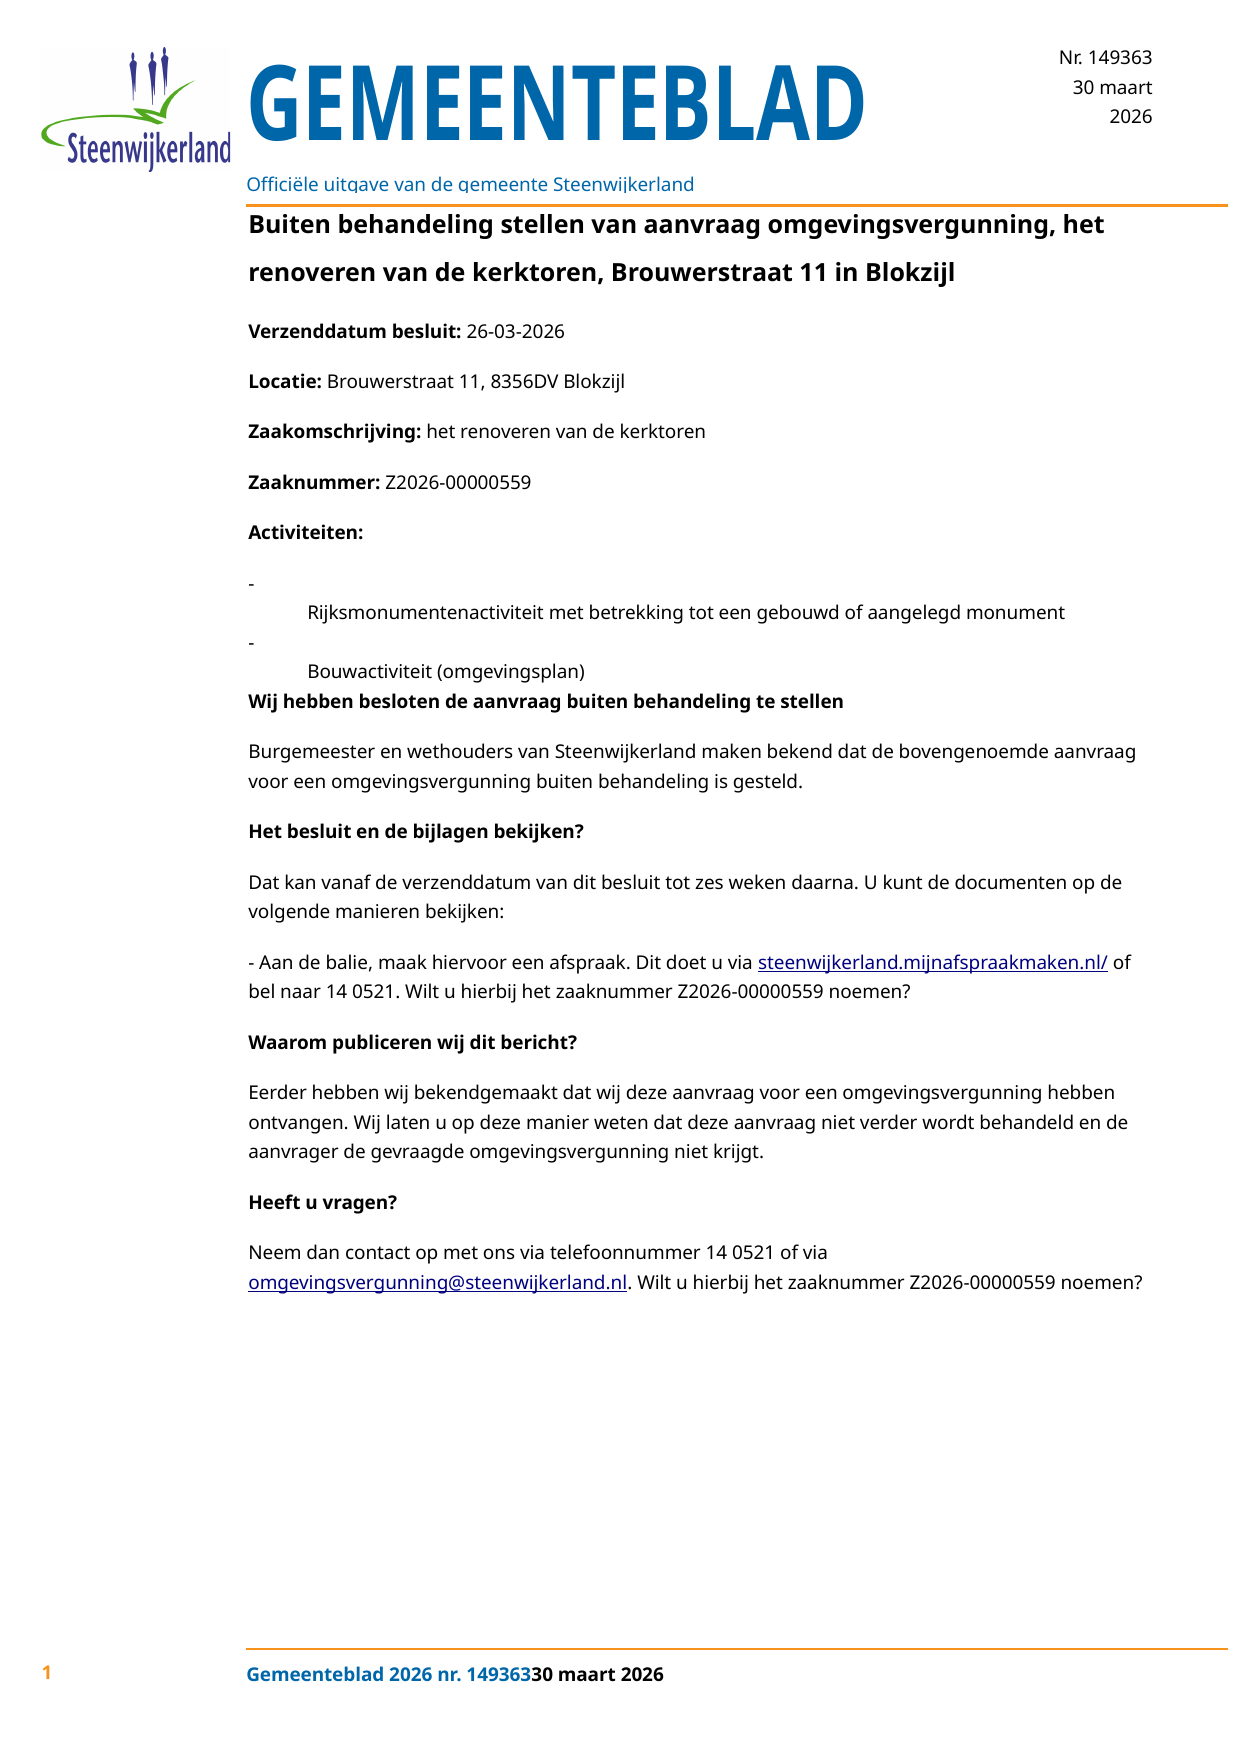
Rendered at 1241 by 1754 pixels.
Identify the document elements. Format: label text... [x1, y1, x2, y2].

text Heeft u vragen? [248, 1189, 1152, 1215]
picture [41, 47, 231, 172]
text Wij hebben besloten de aanvraag buiten behandeling te stellen [248, 688, 1152, 714]
text Burgemeester en wethouders van Steenwijkerland maken bekend dat de bovengenoemde aanvraag voor een omgevingsvergunning buiten behandeling is gesteld. [248, 739, 1152, 794]
text Buiten behandeling stellen van aanvraag omgevingsvergunning, het renoveren van de kerktoren, Brouwerstraat 11 in Blokzijl [248, 207, 1152, 288]
list Rijksmonumentenactiviteit met betrekking tot een gebouwd of aangelegd monument [248, 599, 1152, 625]
text Zaaknummer: Z2026-00000559 [248, 469, 1152, 495]
text Dat kan vanaf de verzenddatum van dit besluit tot zes weken daarna. U kunt de documenten op de volgende manieren bekijken: [248, 869, 1152, 924]
text Het besluit en de bijlagen bekijken? [248, 819, 1152, 844]
text Locatie: Brouwerstraat 11, 8356DV Blokzijl [248, 368, 1152, 394]
text Eerder hebben wij bekendgemaakt dat wij deze aanvraag voor een omgevingsvergunning hebben ontvangen. Wij laten u op deze manier weten dat deze aanvraag niet verder wordt behandeld en de aanvrager de gevraagde omgevingsvergunning niet krijgt. [248, 1079, 1152, 1164]
text - Aan de balie, maak hiervoor een afspraak. Dit doet u via steenwijkerland.mijnafspraakmaken.nl/ of bel naar 14 0521. Wilt u hierbij het zaaknummer Z2026-00000559 noemen? [248, 949, 1152, 1004]
text Waarom publiceren wij dit bericht? [248, 1029, 1152, 1055]
text Zaakomschrijving: het renoveren van de kerktoren [248, 419, 1152, 444]
text Neem dan contact op met ons via telefoonnummer 14 0521 of via omgevingsvergunning@steenwijkerland.nl. Wilt u hierbij het zaaknummer Z2026-00000559 noemen? [248, 1239, 1152, 1295]
text Activiteiten: [248, 519, 1152, 545]
text Verzenddatum besluit: 26-03-2026 [248, 318, 1152, 344]
list Bouwactiviteit (omgevingsplan) [248, 659, 1152, 684]
